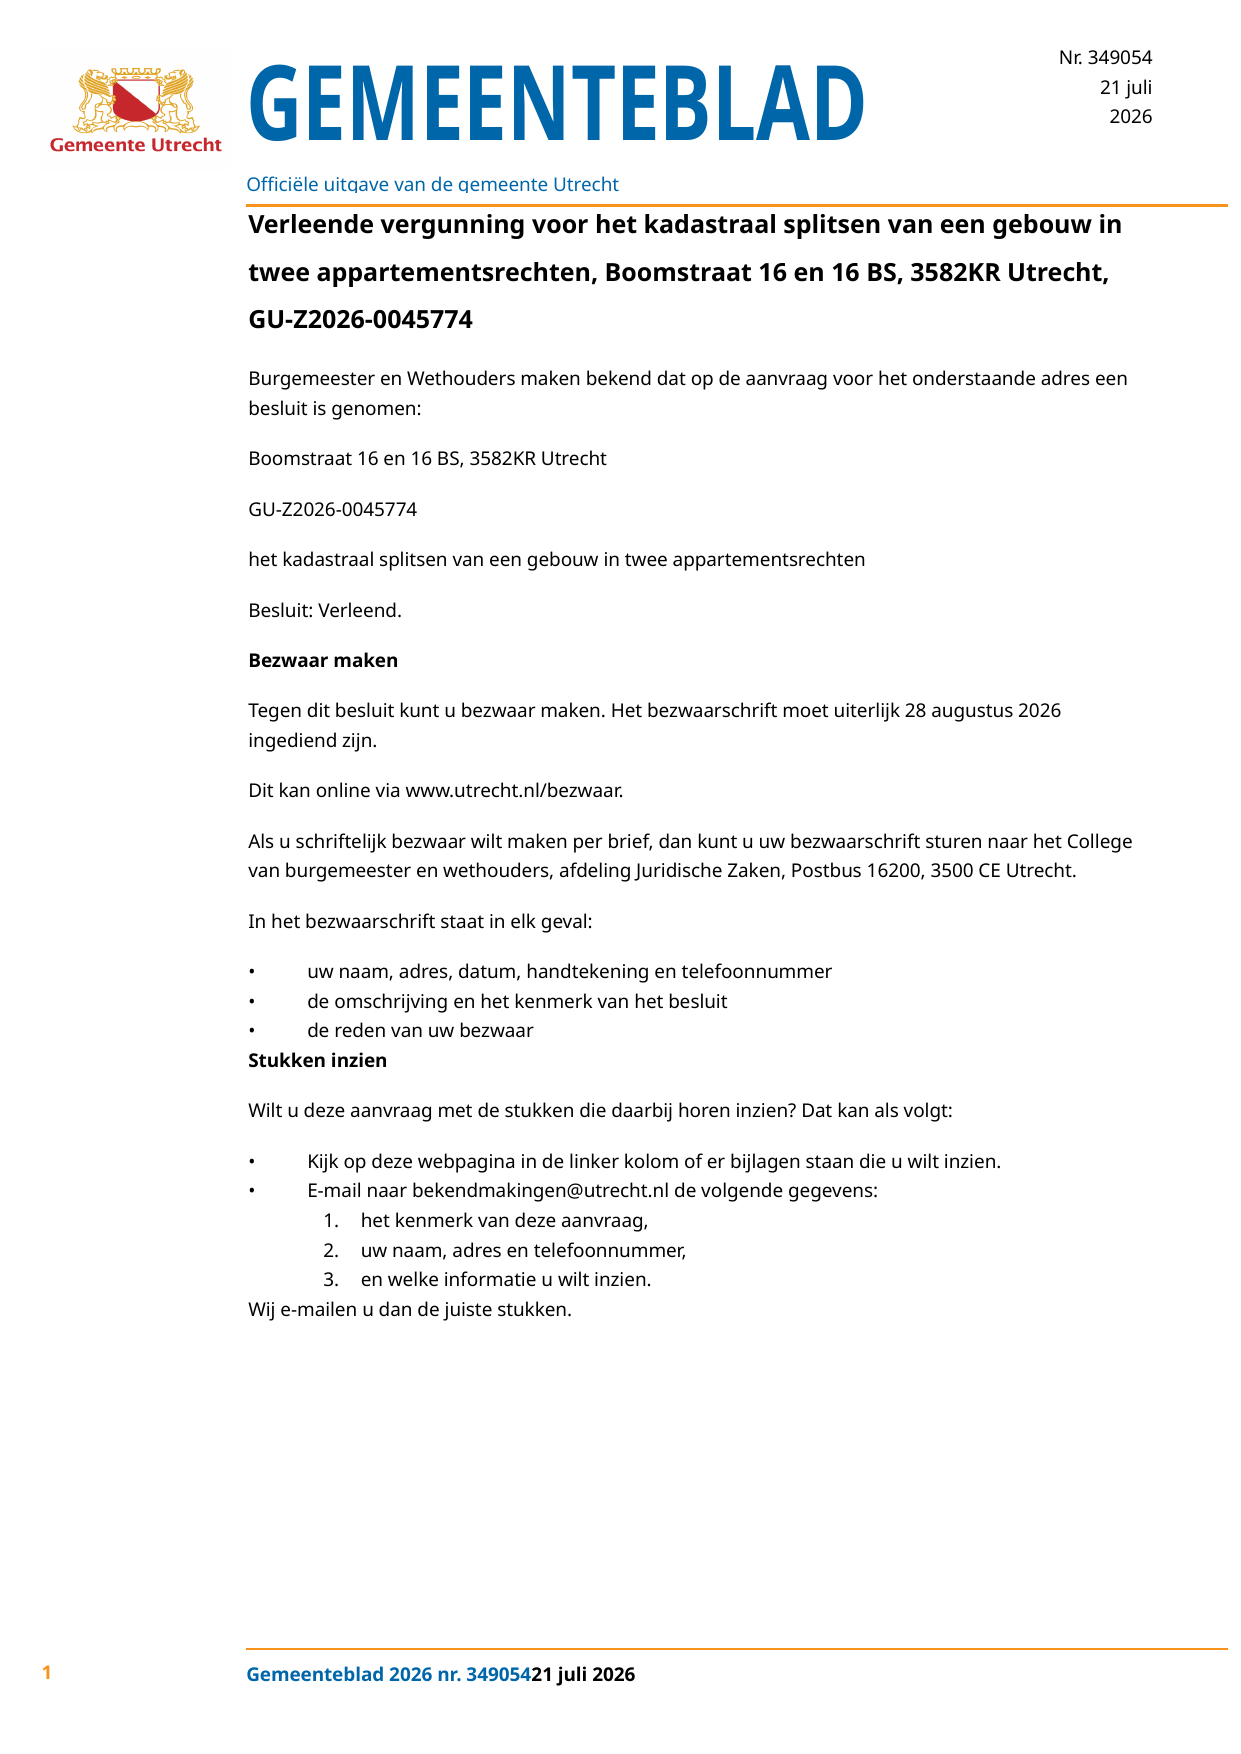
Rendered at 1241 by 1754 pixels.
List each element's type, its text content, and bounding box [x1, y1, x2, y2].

list uw naam, adres, datum, handtekening en telefoonnummer [248, 958, 1152, 984]
list de reden van uw bezwaar [248, 1018, 1152, 1043]
text Bezwaar maken [248, 647, 1152, 673]
picture [41, 47, 231, 172]
list de omschrijving en het kenmerk van het besluit [248, 988, 1152, 1014]
text Stukken inzien [248, 1047, 1152, 1073]
text Wilt u deze aanvraag met de stukken die daarbij horen inzien? Dat kan als volgt: [248, 1098, 1152, 1123]
text Dit kan online via www.utrecht.nl/bezwaar. [248, 778, 1152, 803]
list uw naam, adres en telefoonnummer, [323, 1237, 1152, 1262]
list en welke informatie u wilt inzien. [323, 1266, 1152, 1292]
text Als u schriftelijk bezwaar wilt maken per brief, dan kunt u uw bezwaarschrift sturen naar het College van burgemeester en wethouders, afdeling Juridische Zaken, Postbus 16200, 3500 CE Utrecht. [248, 828, 1152, 883]
text Burgemeester en Wethouders maken bekend dat op de aanvraag voor het onderstaande adres een besluit is genomen: [248, 366, 1152, 421]
text Besluit: Verleend. [248, 597, 1152, 622]
text het kadastraal splitsen van een gebouw in twee appartementsrechten [248, 546, 1152, 572]
text GU-Z2026-0045774 [248, 496, 1152, 522]
text In het bezwaarschrift staat in elk geval: [248, 908, 1152, 934]
text Wij e-mailen u dan de juiste stukken. [248, 1296, 1152, 1322]
text Tegen dit besluit kunt u bezwaar maken. Het bezwaarschrift moet uiterlijk 28 augustus 2026 ingediend zijn. [248, 698, 1152, 753]
list E-mail naar bekendmakingen@utrecht.nl de volgende gegevens: [248, 1178, 1152, 1203]
text Verleende vergunning voor het kadastraal splitsen van een gebouw in twee appartementsrechten, Boomstraat 16 en 16 BS, 3582KR Utrecht, GU-Z2026-0045774 [248, 207, 1152, 336]
list Kijk op deze webpagina in de linker kolom of er bijlagen staan die u wilt inzien. [248, 1148, 1152, 1174]
text Boomstraat 16 en 16 BS, 3582KR Utrecht [248, 446, 1152, 471]
list het kenmerk van deze aanvraag, [323, 1207, 1152, 1233]
